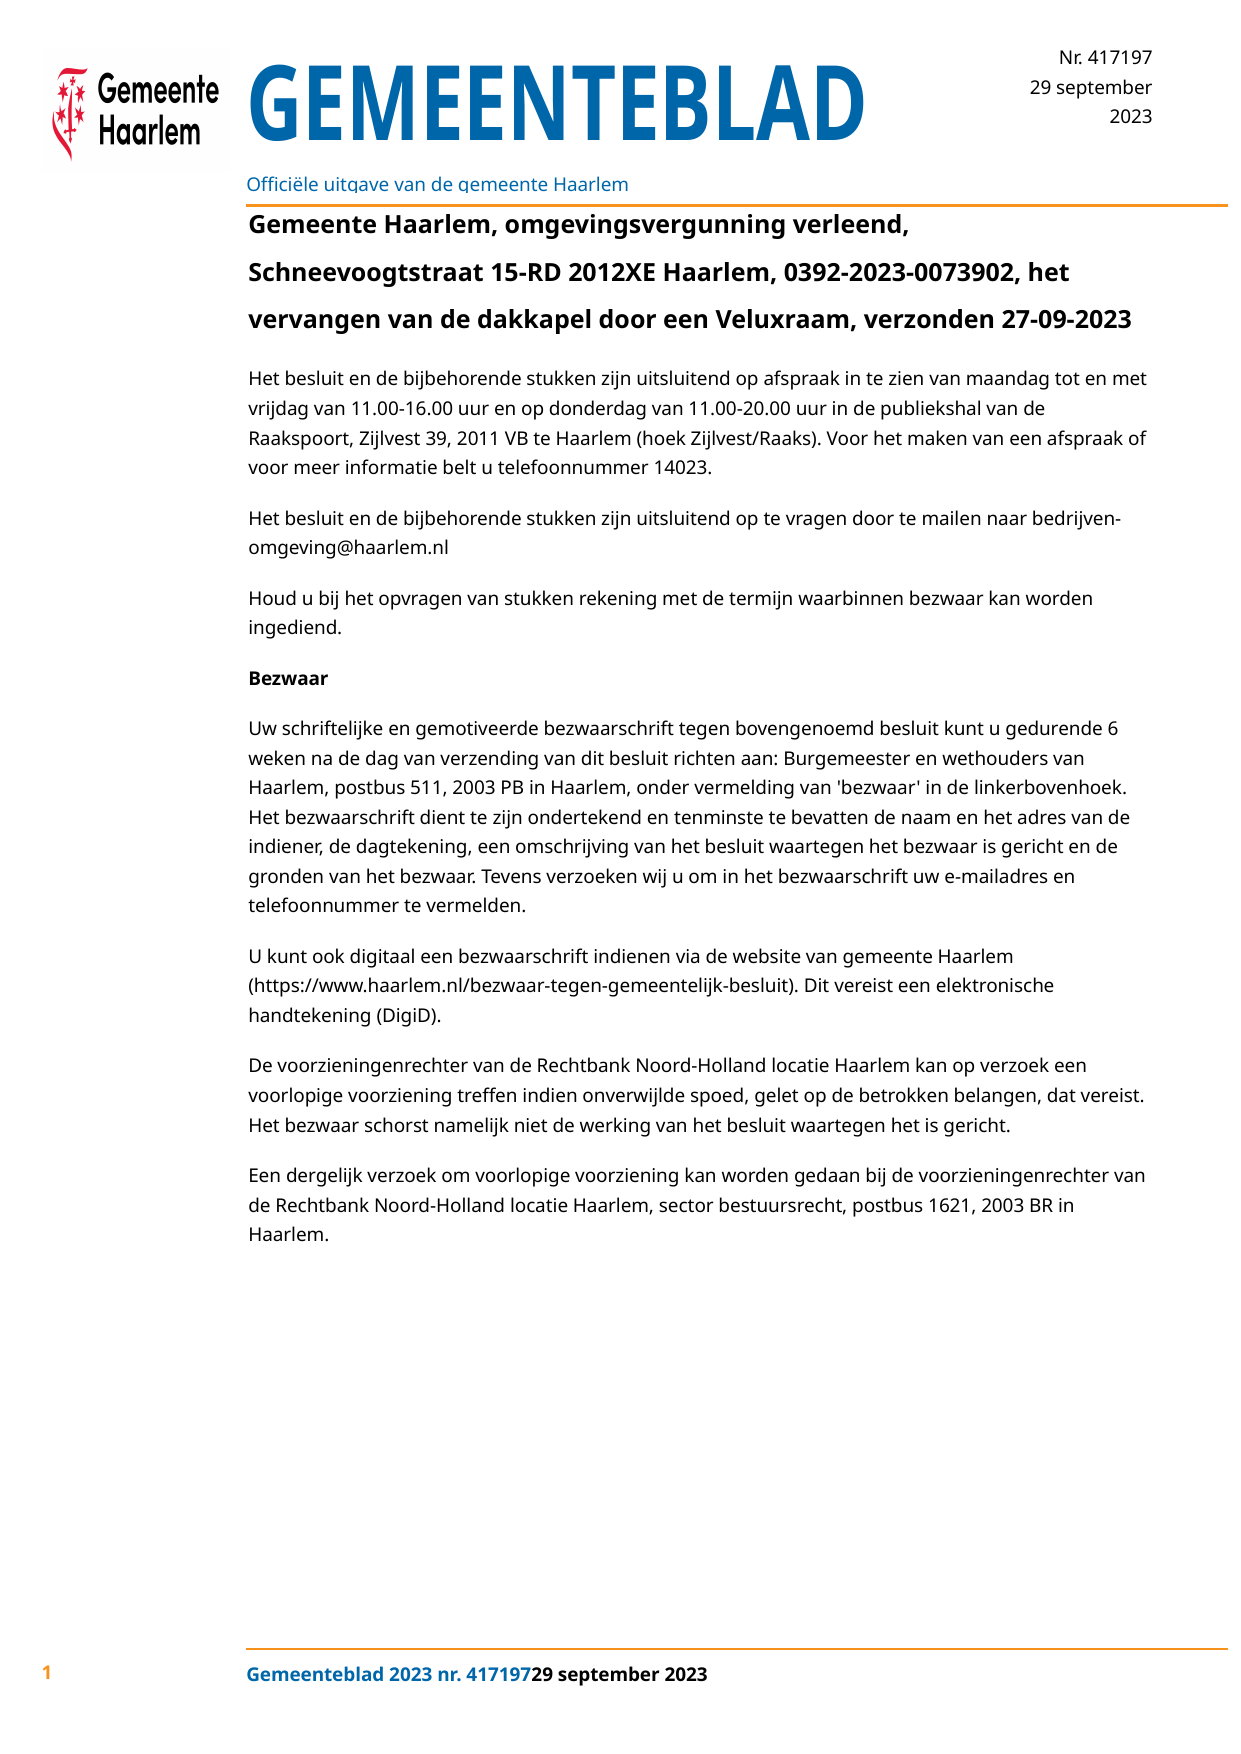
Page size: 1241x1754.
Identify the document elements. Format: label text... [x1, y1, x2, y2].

text Bezwaar [248, 665, 1152, 690]
picture [41, 47, 231, 172]
text Uw schriftelijke en gemotiveerde bezwaarschrift tegen bovengenoemd besluit kunt u gedurende 6 weken na de dag van verzending van dit besluit richten aan: Burgemeester en wethouders van Haarlem, postbus 511, 2003 PB in Haarlem, onder vermelding van 'bezwaar' in de linkerbovenhoek. Het bezwaarschrift dient te zijn ondertekend en tenminste te bevatten de naam en het adres van de indiener, de dagtekening, een omschrijving van het besluit waartegen het bezwaar is gericht en de gronden van het bezwaar. Tevens verzoeken wij u om in het bezwaarschrift uw e-mailadres en telefoonnummer te vermelden. [248, 715, 1152, 918]
text De voorzieningenrechter van de Rechtbank Noord-Holland locatie Haarlem kan op verzoek een voorlopige voorziening treffen indien onverwijlde spoed, gelet op de betrokken belangen, dat vereist. Het bezwaar schorst namelijk niet de werking van het besluit waartegen het is gericht. [248, 1053, 1152, 1137]
text Het besluit en de bijbehorende stukken zijn uitsluitend op afspraak in te zien van maandag tot en met vrijdag van 11.00-16.00 uur en op donderdag van 11.00-20.00 uur in de publiekshal van de Raakspoort, Zijlvest 39, 2011 VB te Haarlem (hoek Zijlvest/Raaks). Voor het maken van een afspraak of voor meer informatie belt u telefoonnummer 14023. [248, 366, 1152, 480]
text Het besluit en de bijbehorende stukken zijn uitsluitend op te vragen door te mailen naar bedrijven-omgeving@haarlem.nl [248, 505, 1152, 560]
text Een dergelijk verzoek om voorlopige voorziening kan worden gedaan bij de voorzieningenrechter van de Rechtbank Noord-Holland locatie Haarlem, sector bestuursrecht, postbus 1621, 2003 BR in Haarlem. [248, 1162, 1152, 1247]
text U kunt ook digitaal een bezwaarschrift indienen via de website van gemeente Haarlem (https://www.haarlem.nl/bezwaar-tegen-gemeentelijk-besluit). Dit vereist een elektronische handtekening (DigiD). [248, 943, 1152, 1028]
text Gemeente Haarlem, omgevingsvergunning verleend, Schneevoogtstraat 15-RD 2012XE Haarlem, 0392-2023-0073902, het vervangen van de dakkapel door een Veluxraam, verzonden 27-09-2023 [248, 207, 1152, 336]
text Houd u bij het opvragen van stukken rekening met de termijn waarbinnen bezwaar kan worden ingediend. [248, 585, 1152, 640]
